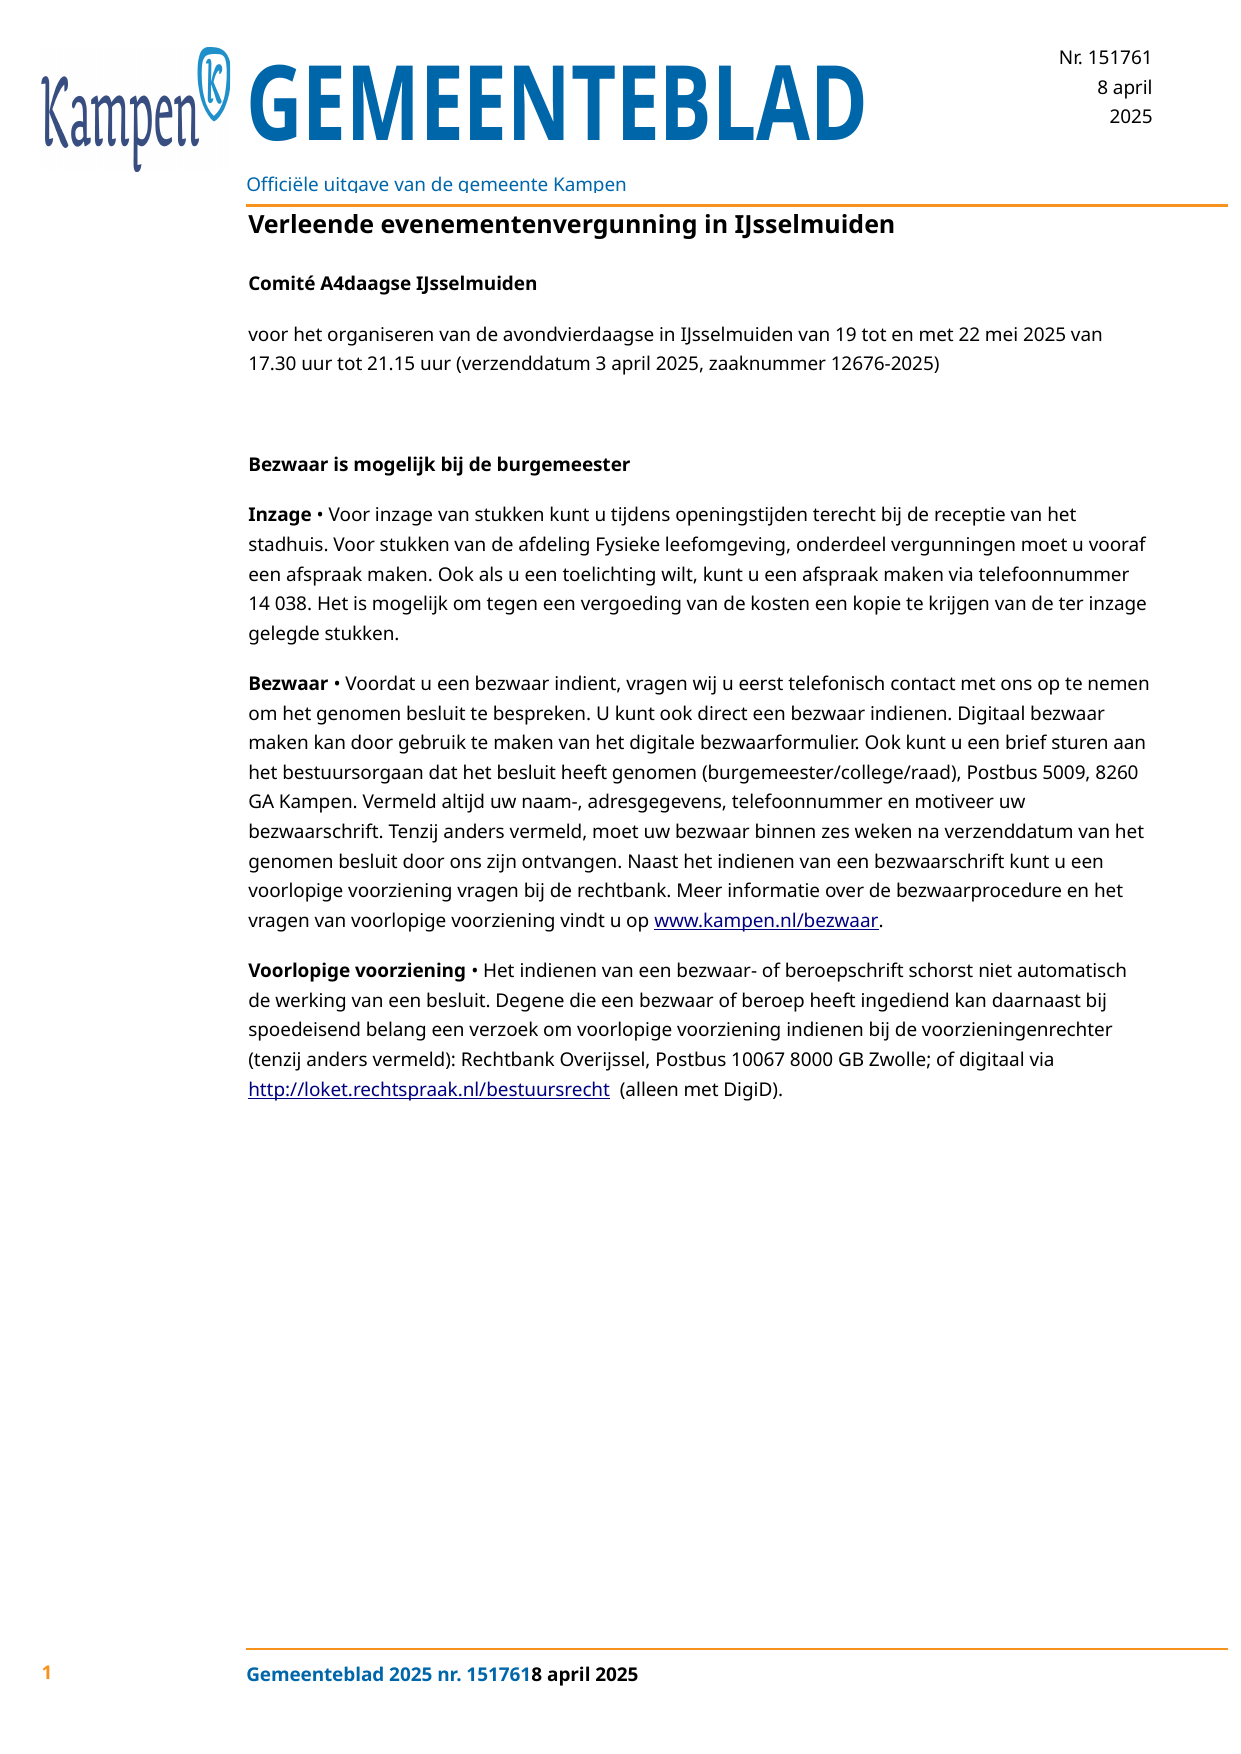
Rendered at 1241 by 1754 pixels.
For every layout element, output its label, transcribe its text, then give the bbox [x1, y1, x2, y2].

text Inzage • Voor inzage van stukken kunt u tijdens openingstijden terecht bij de receptie van het stadhuis. Voor stukken van de afdeling Fysieke leefomgeving, onderdeel vergunningen moet u vooraf een afspraak maken. Ook als u een toelichting wilt, kunt u een afspraak maken via telefoonnummer 14 038. Het is mogelijk om tegen een vergoeding van de kosten een kopie te krijgen van de ter inzage gelegde stukken. [248, 502, 1152, 646]
text Bezwaar • Voordat u een bezwaar indient, vragen wij u eerst telefonisch contact met ons op te nemen om het genomen besluit te bespreken. U kunt ook direct een bezwaar indienen. Digitaal bezwaar maken kan door gebruik te maken van het digitale bezwaarformulier. Ook kunt u een brief sturen aan het bestuursorgaan dat het besluit heeft genomen (burgemeester/college/raad), Postbus 5009, 8260 GA Kampen. Vermeld altijd uw naam-, adresgegevens, telefoonnummer en motiveer uw bezwaarschrift. Tenzij anders vermeld, moet uw bezwaar binnen zes weken na verzenddatum van het genomen besluit door ons zijn ontvangen. Naast het indienen van een bezwaarschrift kunt u een voorlopige voorziening vragen bij de rechtbank. Meer informatie over de bezwaarprocedure en het vragen van voorlopige voorziening vindt u op www.kampen.nl/bezwaar. [248, 670, 1152, 933]
picture [41, 47, 231, 172]
text Voorlopige voorziening • Het indienen van een bezwaar- of beroepschrift schorst niet automatisch de werking van een besluit. Degene die een bezwaar of beroep heeft ingediend kan daarnaast bij spoedeisend belang een verzoek om voorlopige voorziening indienen bij de voorzieningenrechter (tenzij anders vermeld): Rechtbank Overijssel, Postbus 10067 8000 GB Zwolle; of digitaal via http://loket.rechtspraak.nl/bestuursrecht (alleen met DigiD). [248, 957, 1152, 1101]
text Verleende evenementenvergunning in IJsselmuiden [248, 207, 1152, 241]
text Bezwaar is mogelijk bij de burgemeester [248, 451, 1152, 477]
text voor het organiseren van de avondvierdaagse in IJsselmuiden van 19 tot en met 22 mei 2025 van 17.30 uur tot 21.15 uur (verzenddatum 3 april 2025, zaaknummer 12676-2025) [248, 321, 1152, 376]
text Comité A4daagse IJsselmuiden [248, 270, 1152, 296]
